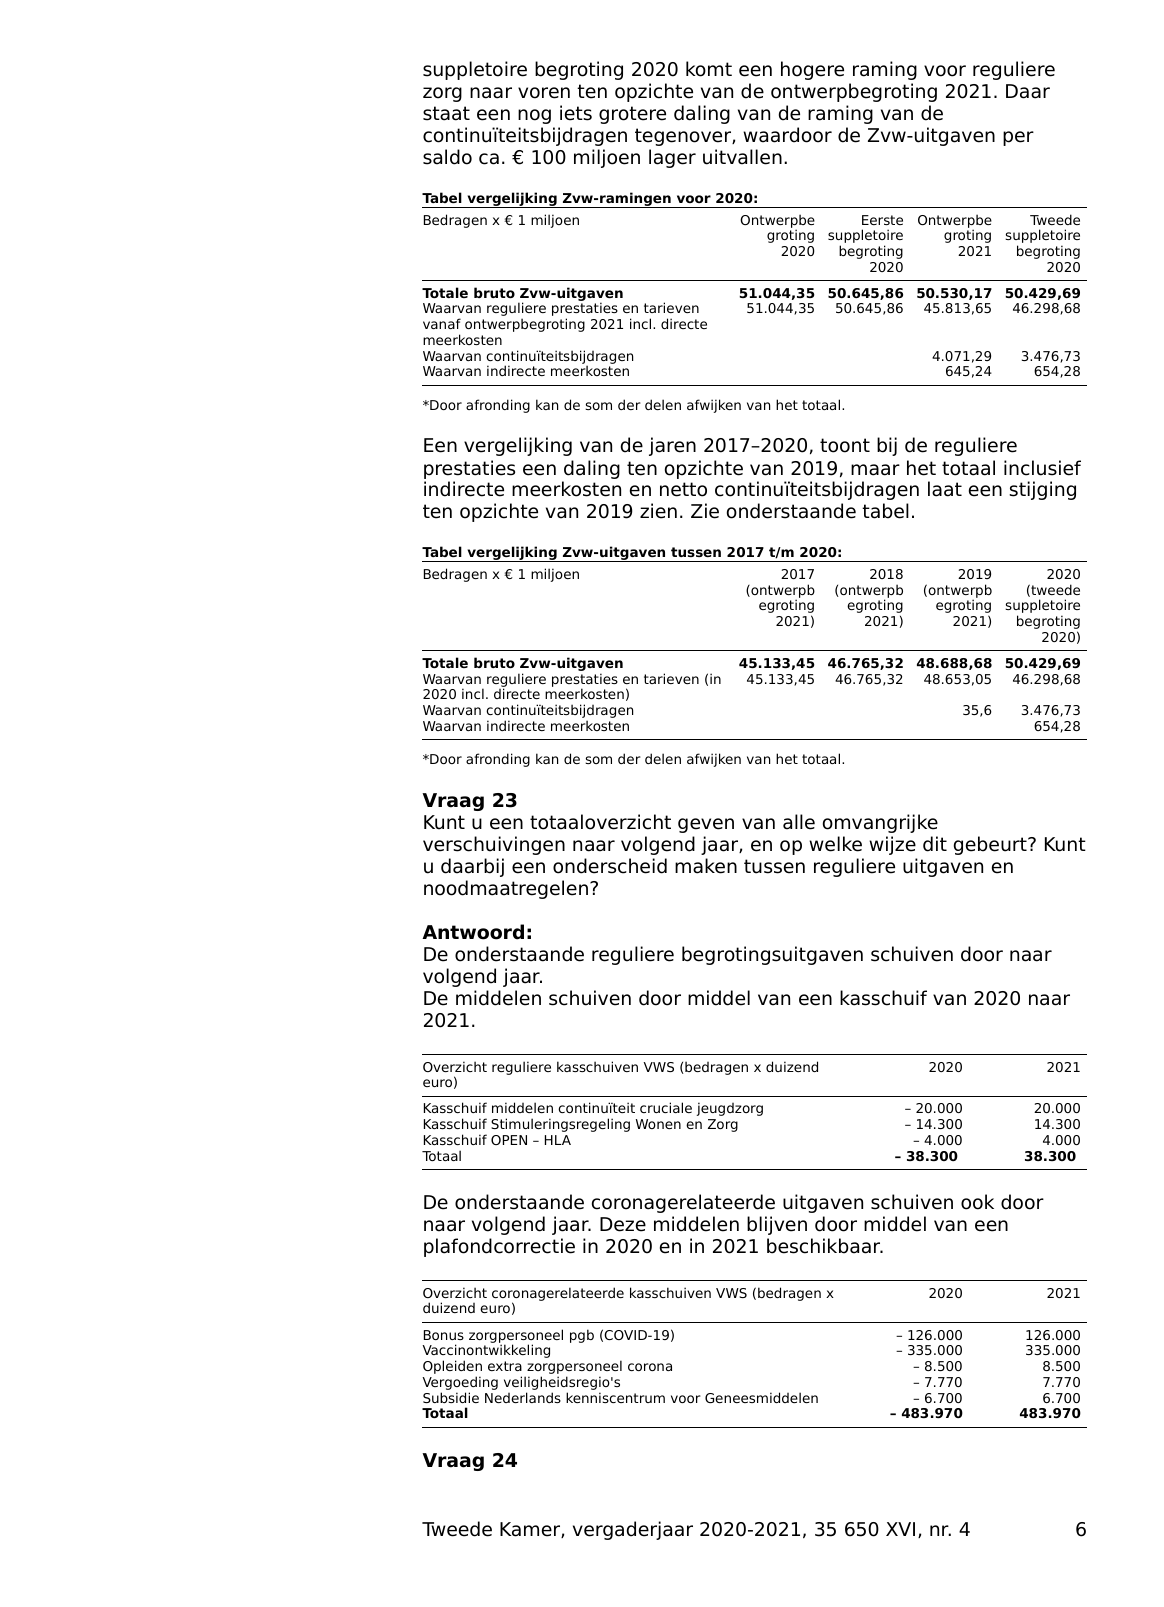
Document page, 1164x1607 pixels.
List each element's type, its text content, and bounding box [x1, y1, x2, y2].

text suppletoire begroting 2020 komt een hogere raming voor reguliere zorg naar voren ten opzichte van de ontwerpbegroting 2021. Daar staat een nog iets grotere daling van de raming van de continuïteitsbijdragen tegenover, waardoor de Zvw-uitgaven per saldo ca. € 100 miljoen lager uitvallen. [422, 59, 1087, 169]
table_header Tabel vergelijking Zvw-ramingen voor 2020: [422, 191, 1087, 207]
table_cell 20.000 [969, 1097, 1087, 1117]
table_cell – 6.700 [850, 1390, 968, 1406]
table_cell Opleiden extra zorgpersoneel corona [422, 1359, 850, 1375]
table_cell Kasschuif middelen continuïteit cruciale jeugdzorg [422, 1097, 850, 1117]
table_cell Bonus zorgpersoneel pgb (COVID-19) [422, 1323, 850, 1343]
table_cell Kasschuif Stimuleringsregeling Wonen en Zorg [422, 1117, 850, 1133]
table_cell 48.688,68 [910, 651, 998, 671]
table_cell 2019 (ontwerpbegroting 2021) [910, 562, 998, 650]
table_cell 483.970 [969, 1406, 1087, 1427]
table_cell Totaal [422, 1149, 850, 1169]
table_cell [732, 703, 821, 719]
table_header Overzicht coronagerelateerde kasschuiven VWS (bedragen x duizend euro) [422, 1281, 850, 1322]
table_cell 50.530,17 [910, 281, 998, 301]
table_cell 126.000 [969, 1323, 1087, 1343]
table_cell 335.000 [969, 1343, 1087, 1359]
table_cell [732, 364, 821, 385]
table_cell 51.044,35 [732, 281, 821, 301]
table_cell – 8.500 [850, 1359, 968, 1375]
table_cell [821, 719, 909, 739]
table_cell Bedragen x € 1 miljoen [422, 208, 732, 280]
text Vraag 24 [422, 1450, 1087, 1472]
table_cell Waarvan reguliere prestaties en tarieven vanaf ontwerpbegroting 2021 incl. directe meerkosten [422, 301, 732, 348]
table_cell 50.429,69 [998, 651, 1087, 671]
table_cell 4.000 [969, 1133, 1087, 1148]
table_cell *Door afronding kan de som der delen afwijken van het totaal. [422, 740, 1087, 768]
table_cell Totale bruto Zvw-uitgaven [422, 651, 732, 671]
text De middelen schuiven door middel van een kasschuif van 2020 naar 2021. [422, 988, 1087, 1032]
table_cell 654,28 [998, 719, 1087, 739]
table_cell [732, 719, 821, 739]
table_cell Tweede suppletoire begroting 2020 [998, 208, 1087, 280]
table_cell 46.298,68 [998, 671, 1087, 703]
text De onderstaande reguliere begrotingsuitgaven schuiven door naar volgend jaar. [422, 944, 1087, 988]
table_cell 645,24 [910, 364, 998, 385]
table_cell Waarvan continuïteitsbijdragen [422, 703, 732, 719]
table_header 2021 [969, 1281, 1087, 1322]
table_header 2020 [850, 1281, 968, 1322]
table_cell Waarvan indirecte meerkosten [422, 364, 732, 385]
table_cell 45.133,45 [732, 651, 821, 671]
table_cell Waarvan indirecte meerkosten [422, 719, 732, 739]
table_cell 8.500 [969, 1359, 1087, 1375]
text De onderstaande coronagerelateerde uitgaven schuiven ook door naar volgend jaar. Deze middelen blijven door middel van een plafondcorrectie in 2020 en in 2021 beschikbaar. [422, 1192, 1087, 1258]
table_cell – 335.000 [850, 1343, 968, 1359]
table_cell [821, 703, 909, 719]
table_cell 46.765,32 [821, 671, 909, 703]
table_cell 2017 (ontwerpbegroting 2021) [732, 562, 821, 650]
table_cell 51.044,35 [732, 301, 821, 348]
table_cell 50.645,86 [821, 301, 909, 348]
table_cell 4.071,29 [910, 349, 998, 364]
table_cell Bedragen x € 1 miljoen [422, 562, 732, 650]
table_cell Subsidie Nederlands kenniscentrum voor Geneesmiddelen [422, 1390, 850, 1406]
table_cell *Door afronding kan de som der delen afwijken van het totaal. [422, 386, 1087, 413]
table_cell 46.298,68 [998, 301, 1087, 348]
table_header 2021 [969, 1055, 1087, 1096]
table_cell Kasschuif OPEN – HLA [422, 1133, 850, 1148]
text Vraag 23 [422, 790, 1087, 812]
table_cell 3.476,73 [998, 349, 1087, 364]
table_cell Vaccinontwikkeling [422, 1343, 850, 1359]
table_header Tabel vergelijking Zvw-uitgaven tussen 2017 t/m 2020: [422, 545, 1087, 561]
table_cell – 4.000 [850, 1133, 968, 1148]
table_cell 50.645,86 [821, 281, 909, 301]
table_cell 45.813,65 [910, 301, 998, 348]
table_cell 14.300 [969, 1117, 1087, 1133]
table_cell Totaal [422, 1406, 850, 1427]
table_cell Totale bruto Zvw-uitgaven [422, 281, 732, 301]
table_cell 3.476,73 [998, 703, 1087, 719]
table_cell Vergoeding veiligheidsregio's [422, 1375, 850, 1390]
text Kunt u een totaaloverzicht geven van alle omvangrijke verschuivingen naar volgend jaar, en op welke wijze dit gebeurt? Kunt u daarbij een onderscheid maken tussen reguliere uitgaven en noodmaatregelen? [422, 812, 1087, 900]
table_cell Ontwerpbegroting 2021 [910, 208, 998, 280]
table_cell 38.300 [969, 1149, 1087, 1169]
table_cell 45.133,45 [732, 671, 821, 703]
table_cell 2018 (ontwerpbegroting 2021) [821, 562, 909, 650]
table_cell – 7.770 [850, 1375, 968, 1390]
table_cell – 38.300 [850, 1149, 968, 1169]
table_cell 2020 (tweede suppletoire begroting 2020) [998, 562, 1087, 650]
table_cell 50.429,69 [998, 281, 1087, 301]
table_cell Waarvan continuïteitsbijdragen [422, 349, 732, 364]
table_cell [910, 719, 998, 739]
text Een vergelijking van de jaren 2017–2020, toont bij de reguliere prestaties een daling ten opzichte van 2019, maar het totaal inclusief indirecte meerkosten en netto continuïteitsbijdragen laat een stijging ten opzichte van 2019 zien. Zie onderstaande tabel. [422, 435, 1087, 523]
table_cell [821, 364, 909, 385]
table_header Overzicht reguliere kasschuiven VWS (bedragen x duizend euro) [422, 1055, 850, 1096]
table_cell – 14.300 [850, 1117, 968, 1133]
table_cell – 483.970 [850, 1406, 968, 1427]
table_cell 35,6 [910, 703, 998, 719]
table_cell – 126.000 [850, 1323, 968, 1343]
table_cell 46.765,32 [821, 651, 909, 671]
table_cell 48.653,05 [910, 671, 998, 703]
table_header 2020 [850, 1055, 968, 1096]
text Antwoord: [422, 922, 1087, 944]
table_cell 6.700 [969, 1390, 1087, 1406]
table_cell [821, 349, 909, 364]
table_cell Waarvan reguliere prestaties en tarieven (in 2020 incl. directe meerkosten) [422, 671, 732, 703]
table_cell Ontwerpbegroting 2020 [732, 208, 821, 280]
table_cell 654,28 [998, 364, 1087, 385]
table_cell Eerste suppletoire begroting 2020 [821, 208, 909, 280]
table_cell – 20.000 [850, 1097, 968, 1117]
table_cell [732, 349, 821, 364]
table_cell 7.770 [969, 1375, 1087, 1390]
